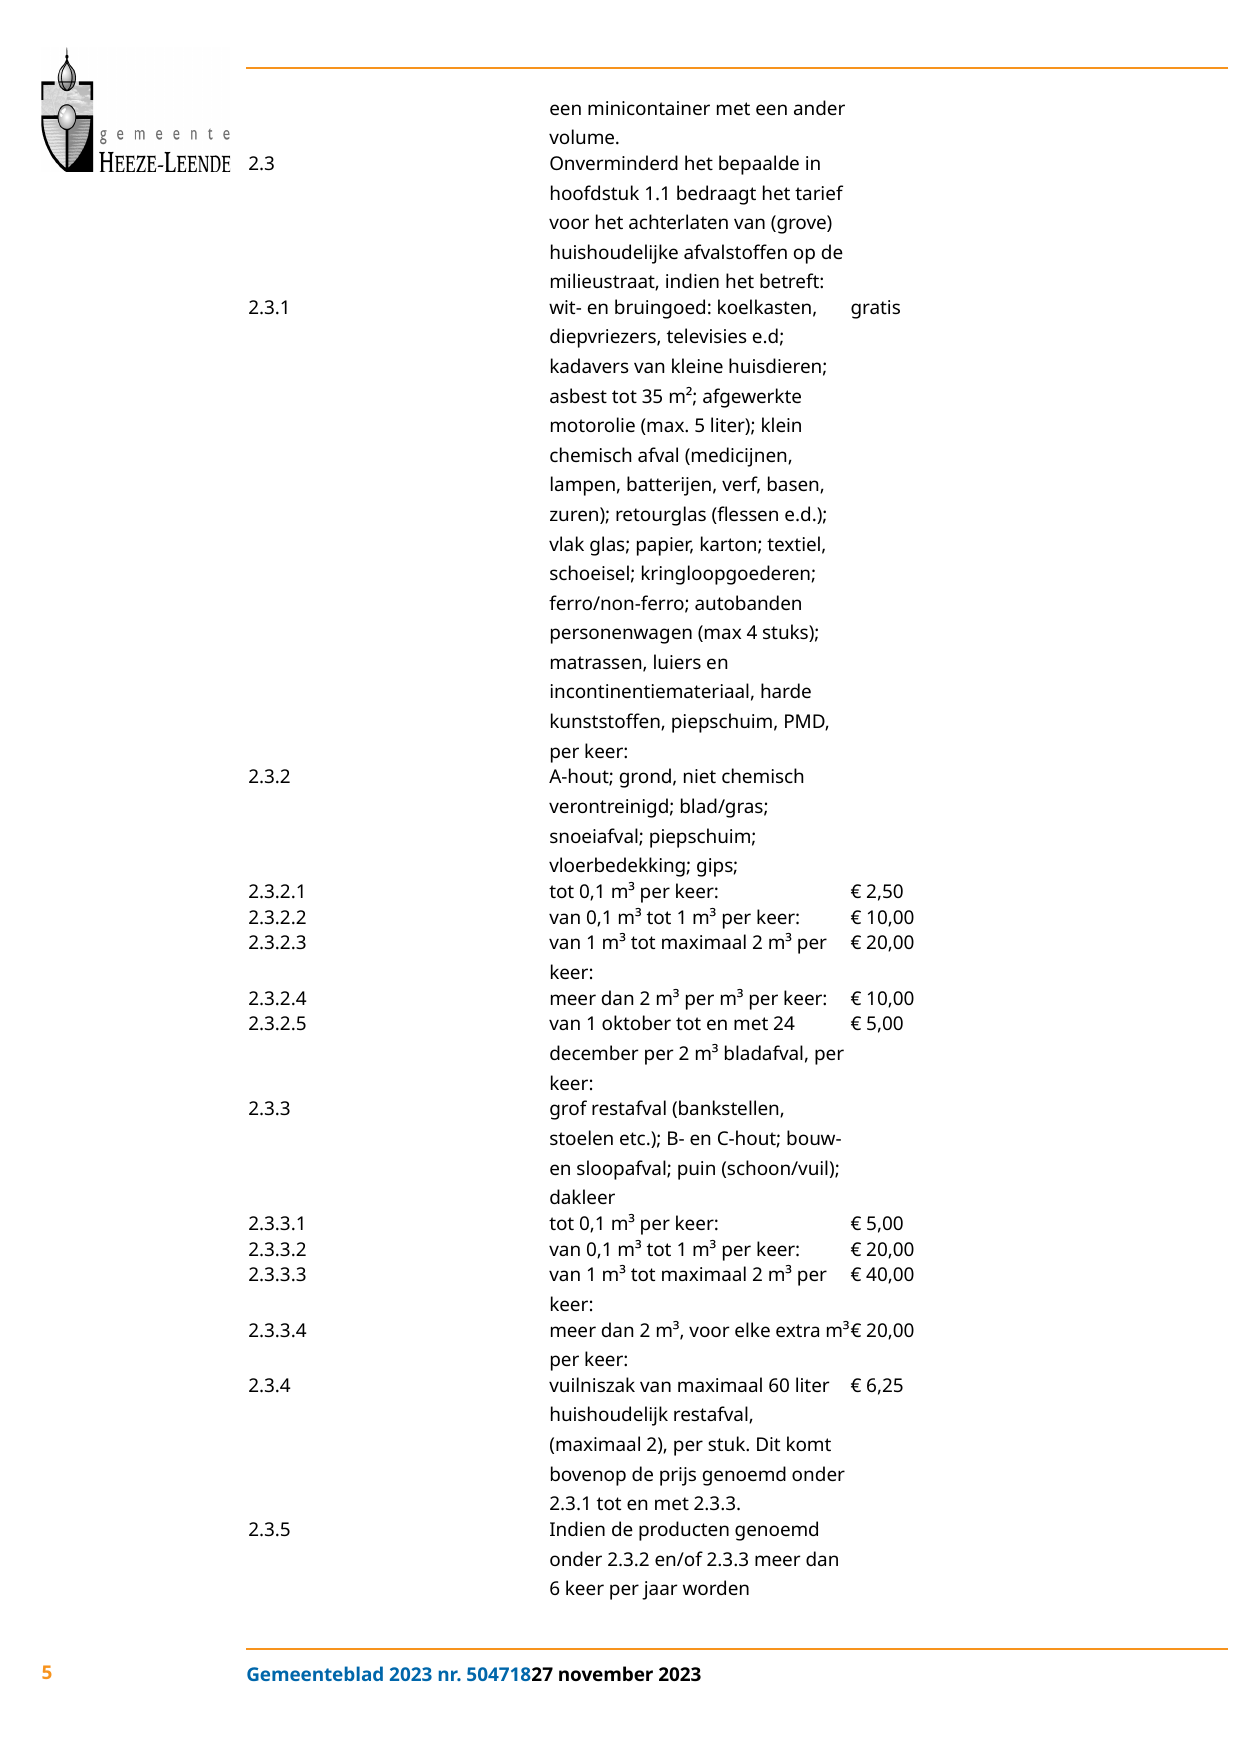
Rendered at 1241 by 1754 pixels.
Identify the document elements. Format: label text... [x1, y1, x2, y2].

table_cell tot 0,1 m³ per keer: [549, 878, 850, 904]
table_cell vuilniszak van maximaal 60 liter huishoudelijk restafval, (maximaal 2), per stuk. Dit komt bovenop de prijs genoemd onder 2.3.1 tot en met 2.3.3. [549, 1372, 850, 1516]
table_cell meer dan 2 m³ per m³ per keer: [549, 985, 850, 1011]
table_cell 2.3.3 [248, 1096, 549, 1210]
table_cell € 10,00 [850, 904, 1152, 929]
table_cell 2.3.3.4 [248, 1317, 549, 1372]
table_cell [850, 150, 1152, 294]
table_cell Indien de producten genoemd onder 2.3.2 en/of 2.3.3 meer dan 6 keer per jaar worden [549, 1516, 850, 1601]
table_cell 2.3.3.2 [248, 1236, 549, 1261]
table_cell van 1 oktober tot en met 24 december per 2 m³ bladafval, per keer: [549, 1011, 850, 1096]
table_cell € 5,00 [850, 1210, 1152, 1236]
table_cell van 1 m³ tot maximaal 2 m³ per keer: [549, 930, 850, 985]
table_cell grof restafval (bankstellen, stoelen etc.); B- en C-hout; bouw- en sloopafval; puin (schoon/vuil); dakleer [549, 1096, 850, 1210]
table_cell 2.3.2.1 [248, 878, 549, 904]
table_cell 2.3.5 [248, 1516, 549, 1601]
table_cell € 20,00 [850, 930, 1152, 985]
table_cell van 0,1 m³ tot 1 m³ per keer: [549, 1236, 850, 1261]
table_cell € 40,00 [850, 1261, 1152, 1317]
table_cell € 20,00 [850, 1236, 1152, 1261]
table_cell 2.3.2.3 [248, 930, 549, 985]
table_cell [850, 95, 1152, 150]
table_cell gratis [850, 294, 1152, 764]
table_cell van 1 m³ tot maximaal 2 m³ per keer: [549, 1261, 850, 1317]
table_cell 2.3.3.1 [248, 1210, 549, 1236]
table_cell [248, 95, 549, 150]
table_cell € 20,00 [850, 1317, 1152, 1372]
table_cell van 0,1 m³ tot 1 m³ per keer: [549, 904, 850, 929]
table_cell wit- en bruingoed: koelkasten, diepvriezers, televisies e.d; kadavers van kleine huisdieren; asbest tot 35 m²; afgewerkte motorolie (max. 5 liter); klein chemisch afval (medicijnen, lampen, batterijen, verf, basen, zuren); retourglas (flessen e.d.); vlak glas; papier, karton; textiel, schoeisel; kringloopgoederen; ferro/non-ferro; autobanden personenwagen (max 4 stuks); matrassen, luiers en incontinentiemateriaal, harde kunststoffen, piepschuim, PMD, per keer: [549, 294, 850, 764]
table_cell 2.3.2.4 [248, 985, 549, 1011]
table_cell Onverminderd het bepaalde in hoofdstuk 1.1 bedraagt het tarief voor het achterlaten van (grove) huishoudelijke afvalstoffen op de milieustraat, indien het betreft: [549, 150, 850, 294]
table_cell [850, 1096, 1152, 1210]
table_cell A-hout; grond, niet chemisch verontreinigd; blad/gras; snoeiafval; piepschuim; vloerbedekking; gips; [549, 764, 850, 878]
table_cell € 6,25 [850, 1372, 1152, 1516]
table_cell 2.3.3.3 [248, 1261, 549, 1317]
table_cell meer dan 2 m³, voor elke extra m³ per keer: [549, 1317, 850, 1372]
table_cell [850, 1516, 1152, 1601]
table_cell 2.3.2 [248, 764, 549, 878]
table_cell 2.3.2.5 [248, 1011, 549, 1096]
table_cell 2.3.4 [248, 1372, 549, 1516]
table_cell een minicontainer met een ander volume. [549, 95, 850, 150]
table_cell 2.3 [248, 150, 549, 294]
picture [41, 47, 231, 172]
table_cell 2.3.2.2 [248, 904, 549, 929]
table_cell [850, 764, 1152, 878]
table_cell € 2,50 [850, 878, 1152, 904]
table_cell tot 0,1 m³ per keer: [549, 1210, 850, 1236]
table_cell € 10,00 [850, 985, 1152, 1011]
table_cell 2.3.1 [248, 294, 549, 764]
table_cell € 5,00 [850, 1011, 1152, 1096]
